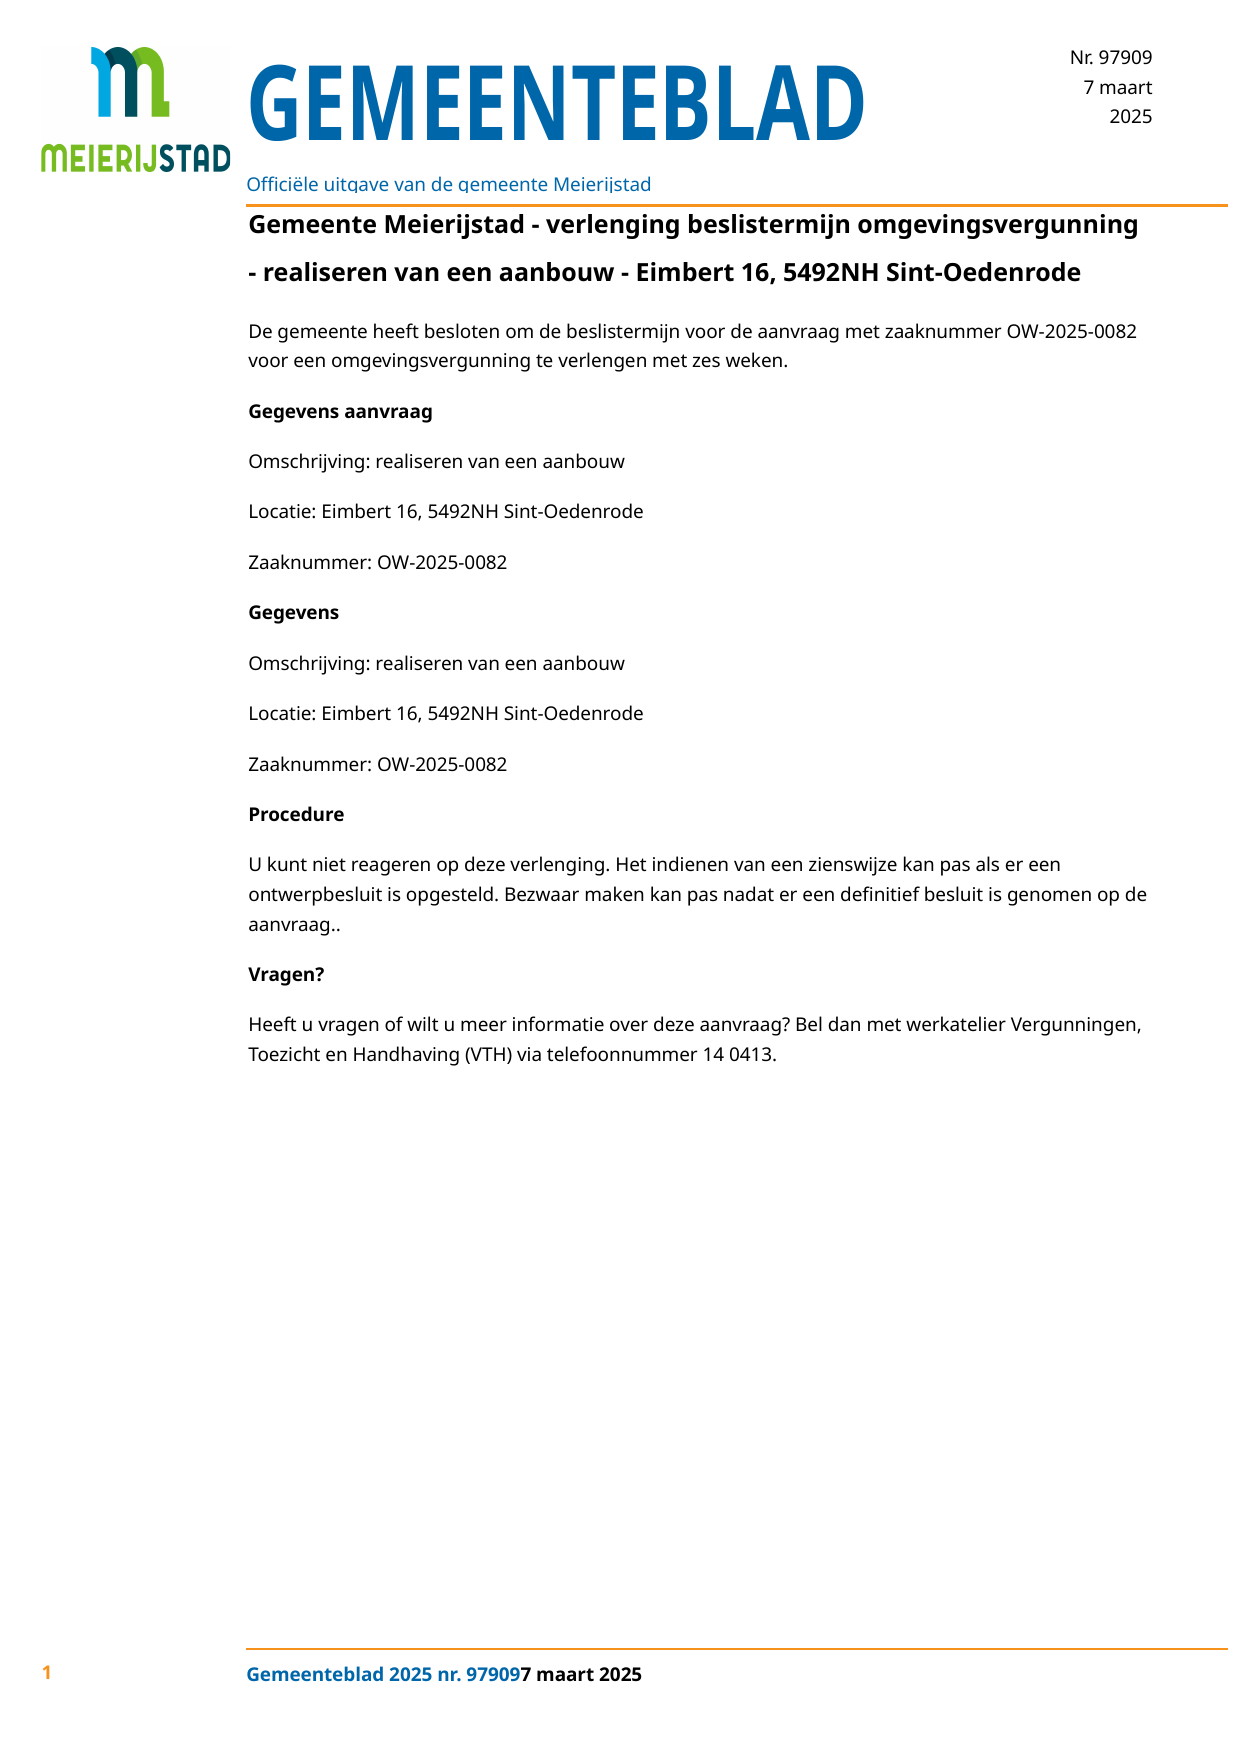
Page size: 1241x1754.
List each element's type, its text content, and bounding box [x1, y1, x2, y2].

text Heeft u vragen of wilt u meer informatie over deze aanvraag? Bel dan met werkatelier Vergunningen, Toezicht en Handhaving (VTH) via telefoonnummer 14 0413. [248, 1012, 1152, 1067]
text Locatie: Eimbert 16, 5492NH Sint-Oedenrode [248, 700, 1152, 726]
text Gemeente Meierijstad - verlenging beslistermijn omgevingsvergunning - realiseren van een aanbouw - Eimbert 16, 5492NH Sint-Oedenrode [248, 207, 1152, 288]
text Vragen? [248, 961, 1152, 987]
text Zaaknummer: OW-2025-0082 [248, 549, 1152, 575]
text U kunt niet reageren op deze verlenging. Het indienen van een zienswijze kan pas als er een ontwerpbesluit is opgesteld. Bezwaar maken kan pas nadat er een definitief besluit is genomen op de aanvraag.. [248, 852, 1152, 937]
text Gegevens [248, 599, 1152, 625]
picture [41, 47, 231, 172]
text Zaaknummer: OW-2025-0082 [248, 751, 1152, 777]
text Omschrijving: realiseren van een aanbouw [248, 650, 1152, 676]
text Omschrijving: realiseren van een aanbouw [248, 448, 1152, 474]
text De gemeente heeft besloten om de beslistermijn voor de aanvraag met zaaknummer OW-2025-0082 voor een omgevingsvergunning te verlengen met zes weken. [248, 318, 1152, 373]
text Procedure [248, 801, 1152, 827]
text Gegevens aanvraag [248, 398, 1152, 424]
text Locatie: Eimbert 16, 5492NH Sint-Oedenrode [248, 499, 1152, 524]
